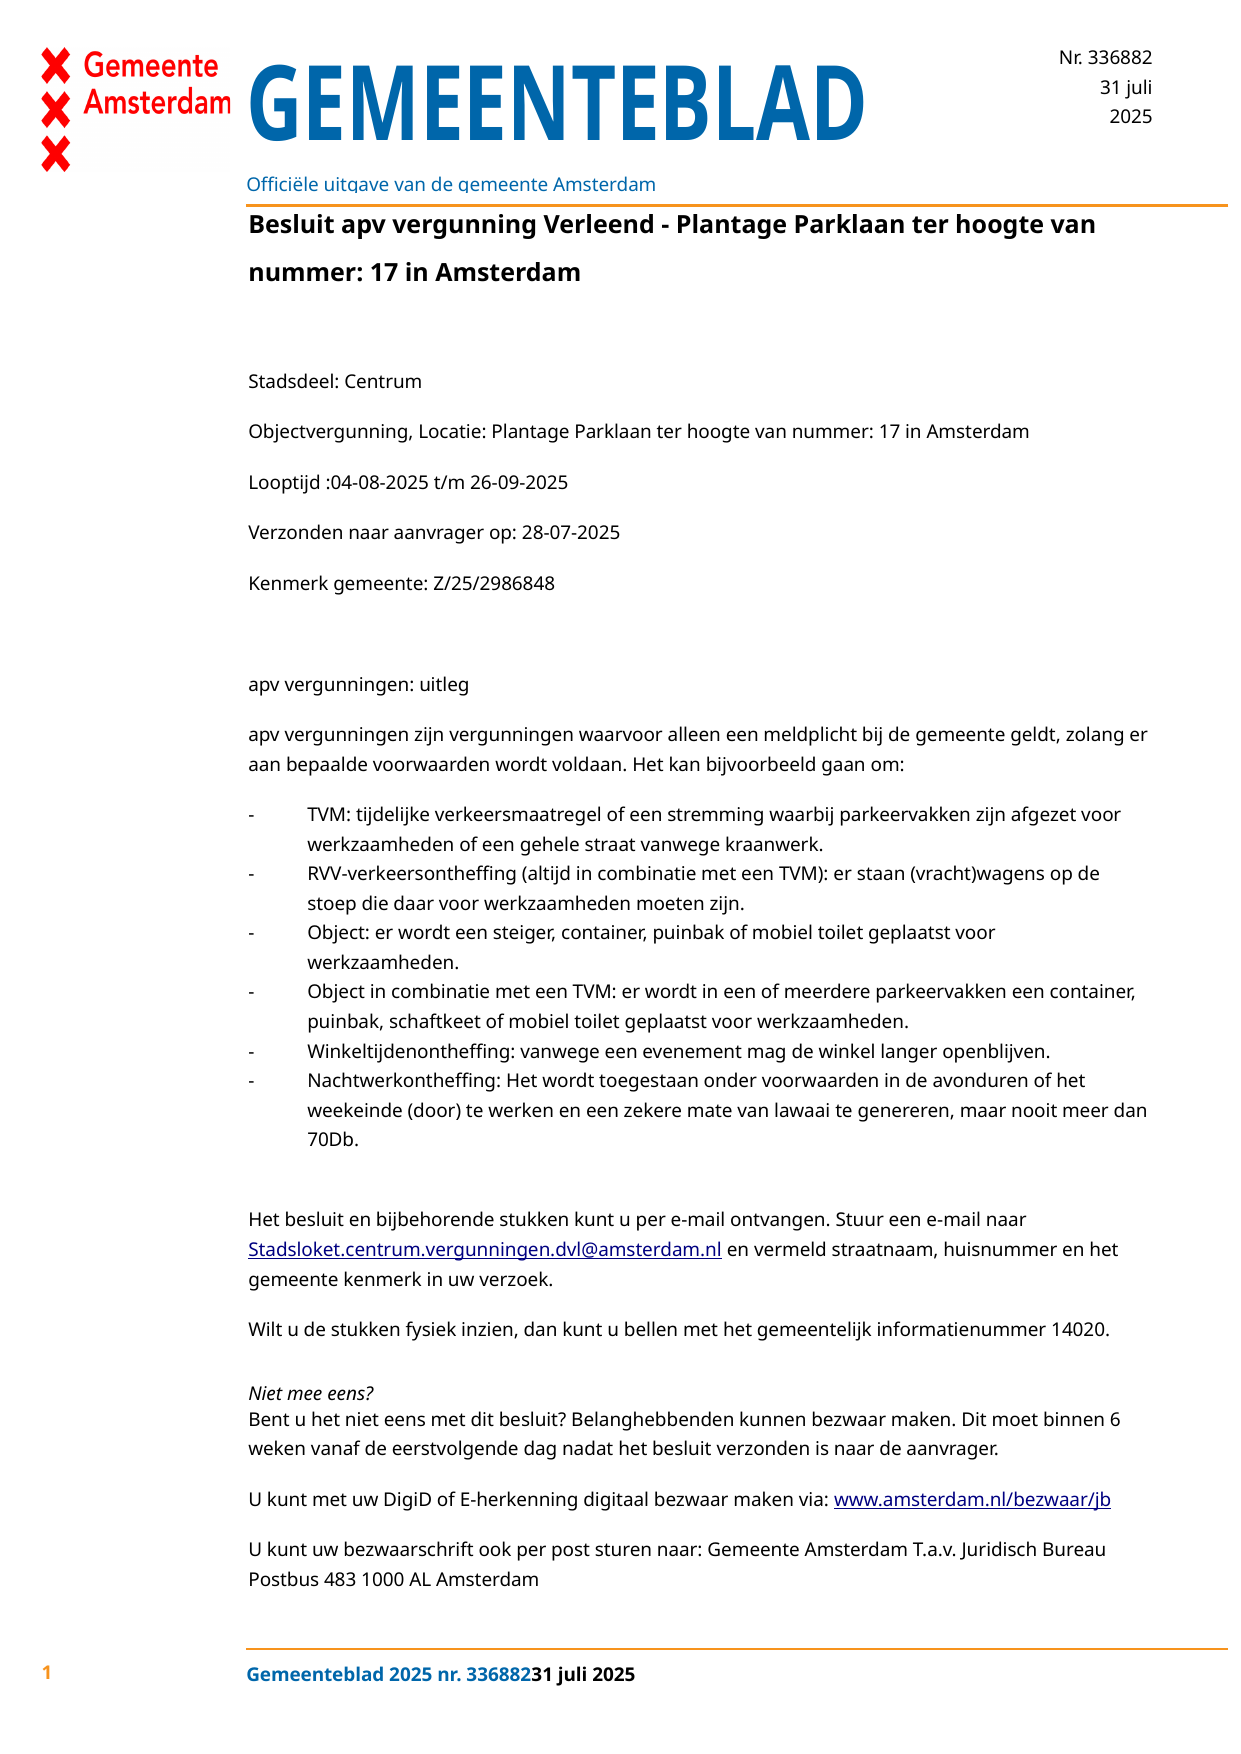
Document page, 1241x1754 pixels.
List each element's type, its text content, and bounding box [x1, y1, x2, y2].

picture [41, 47, 231, 172]
text apv vergunningen zijn vergunningen waarvoor alleen een meldplicht bij de gemeente geldt, zolang er aan bepaalde voorwaarden wordt voldaan. Het kan bijvoorbeeld gaan om: [248, 721, 1152, 777]
list RVV-verkeersontheffing (altijd in combinatie met een TVM): er staan (vracht)wagens op de stoep die daar voor werkzaamheden moeten zijn. [248, 860, 1152, 916]
list Object in combinatie met een TVM: er wordt in een of meerdere parkeervakken een container, puinbak, schaftkeet of mobiel toilet geplaatst voor werkzaamheden. [248, 979, 1152, 1034]
list TVM: tijdelijke verkeersmaatregel of een stremming waarbij parkeervakken zijn afgezet voor werkzaamheden of een gehele straat vanwege kraanwerk. [248, 801, 1152, 857]
text Objectvergunning, Locatie: Plantage Parklaan ter hoogte van nummer: 17 in Amsterdam [248, 419, 1152, 444]
text Verzonden naar aanvrager op: 28-07-2025 [248, 519, 1152, 545]
text Wilt u de stukken fysiek inzien, dan kunt u bellen met het gemeentelijk informatienummer 14020. [248, 1316, 1152, 1342]
text Het besluit en bijbehorende stukken kunt u per e-mail ontvangen. Stuur een e-mail naar Stadsloket.centrum.vergunningen.dvl@amsterdam.nl en vermeld straatnaam, huisnummer en het gemeente kenmerk in uw verzoek. [248, 1207, 1152, 1292]
list Winkeltijdenontheffing: vanwege een evenement mag de winkel langer openblijven. [248, 1038, 1152, 1064]
text Niet mee eens? [248, 1380, 1152, 1406]
list Object: er wordt een steiger, container, puinbak of mobiel toilet geplaatst voor werkzaamheden. [248, 919, 1152, 975]
list Nachtwerkontheffing: Het wordt toegestaan onder voorwaarden in de avonduren of het weekeinde (door) te werken en een zekere mate van lawaai te genereren, maar nooit meer dan 70Db. [248, 1067, 1152, 1152]
text Kenmerk gemeente: Z/25/2986848 [248, 570, 1152, 596]
text Stadsdeel: Centrum [248, 368, 1152, 394]
text apv vergunningen: uitleg [248, 671, 1152, 697]
text Besluit apv vergunning Verleend - Plantage Parklaan ter hoogte van nummer: 17 in Amsterdam [248, 207, 1152, 288]
text U kunt uw bezwaarschrift ook per post sturen naar: Gemeente Amsterdam T.a.v. Juridisch Bureau Postbus 483 1000 AL Amsterdam [248, 1536, 1152, 1592]
text U kunt met uw DigiD of E-herkenning digitaal bezwaar maken via: www.amsterdam.nl/bezwaar/jb [248, 1486, 1152, 1512]
text Bent u het niet eens met dit besluit? Belanghebbenden kunnen bezwaar maken. Dit moet binnen 6 weken vanaf de eerstvolgende dag nadat het besluit verzonden is naar de aanvrager. [248, 1406, 1152, 1461]
text Looptijd :04-08-2025 t/m 26-09-2025 [248, 469, 1152, 495]
